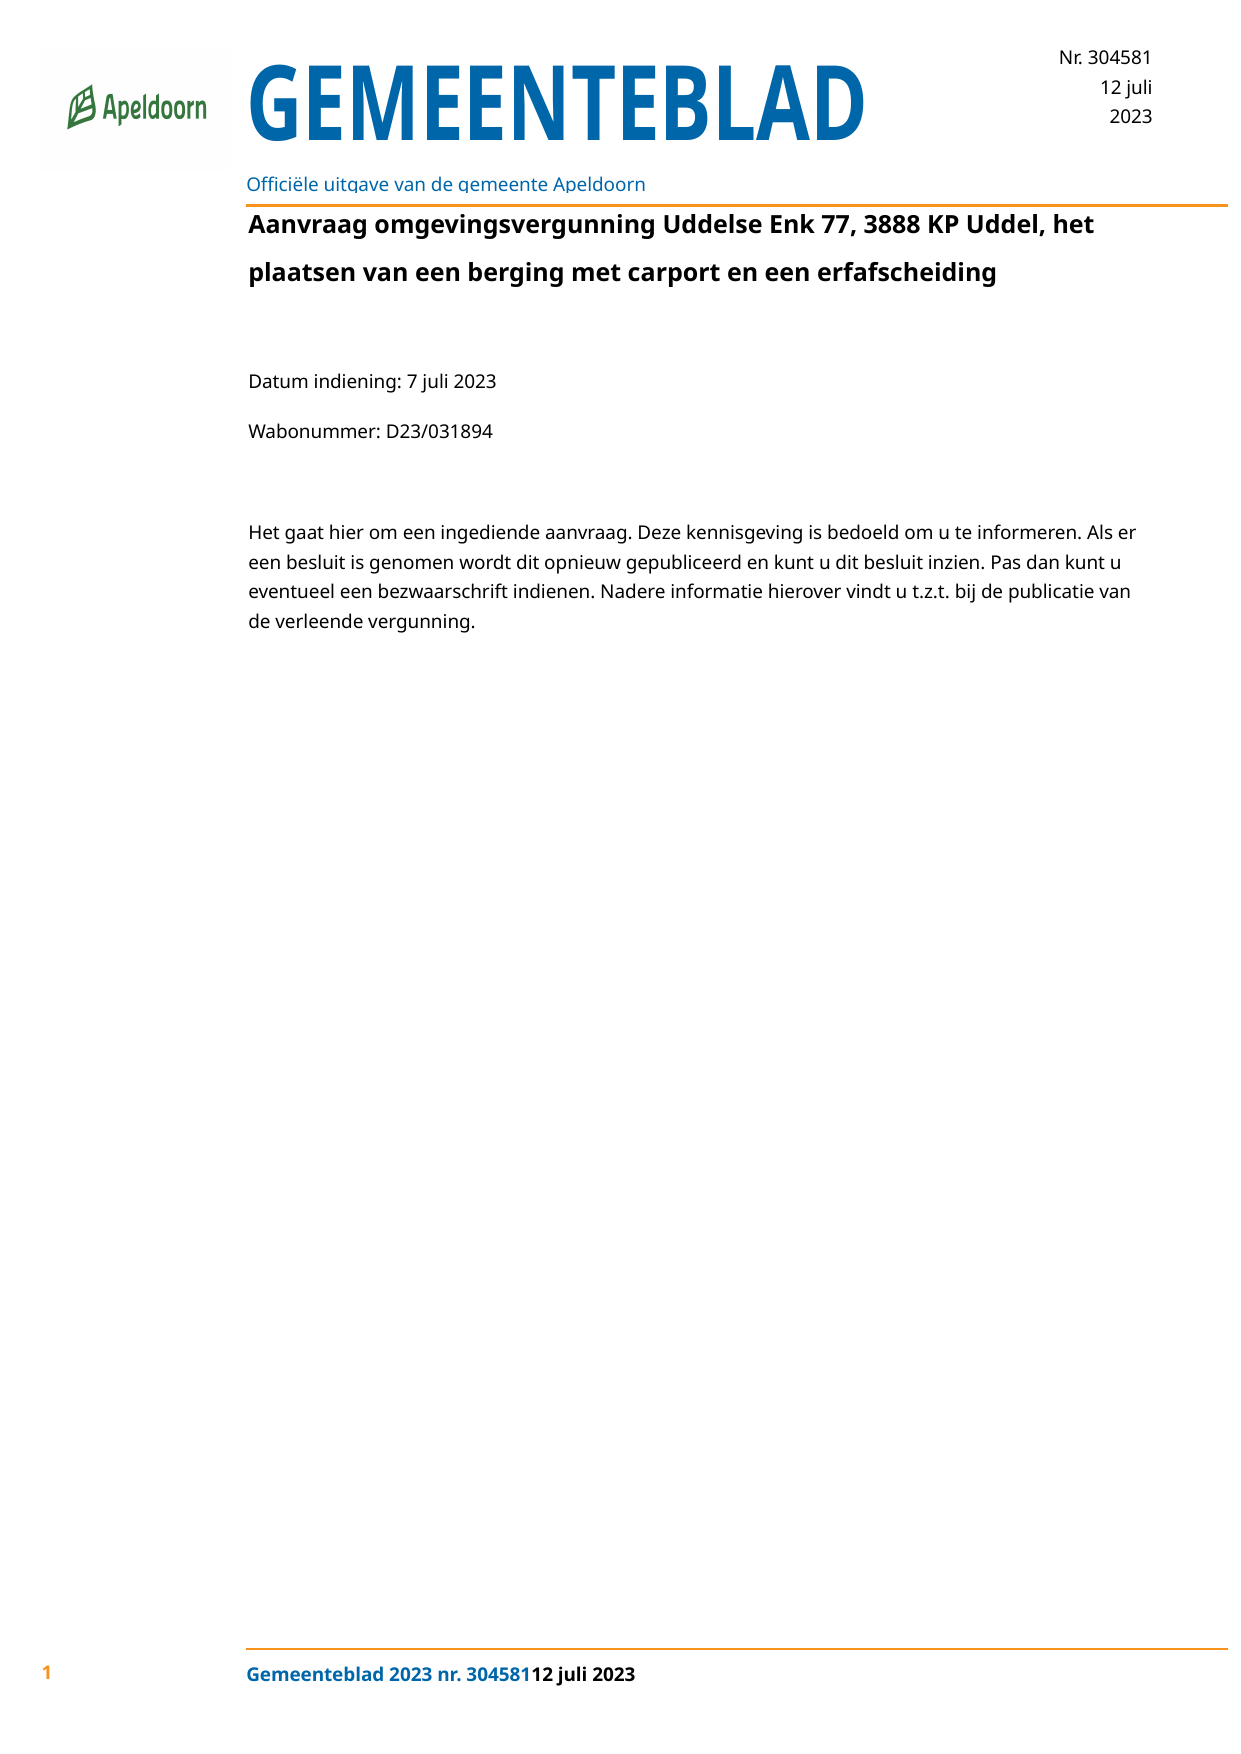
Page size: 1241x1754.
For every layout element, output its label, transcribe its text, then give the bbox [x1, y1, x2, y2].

text Het gaat hier om een ingediende aanvraag. Deze kennisgeving is bedoeld om u te informeren. Als er een besluit is genomen wordt dit opnieuw gepubliceerd en kunt u dit besluit inzien. Pas dan kunt u eventueel een bezwaarschrift indienen. Nadere informatie hierover vindt u t.z.t. bij de publicatie van de verleende vergunning. [248, 519, 1152, 634]
text Datum indiening: 7 juli 2023 [248, 368, 1152, 394]
picture [41, 47, 231, 172]
text Aanvraag omgevingsvergunning Uddelse Enk 77, 3888 KP Uddel, het plaatsen van een berging met carport en een erfafscheiding [248, 207, 1152, 288]
text Wabonummer: D23/031894 [248, 419, 1152, 444]
